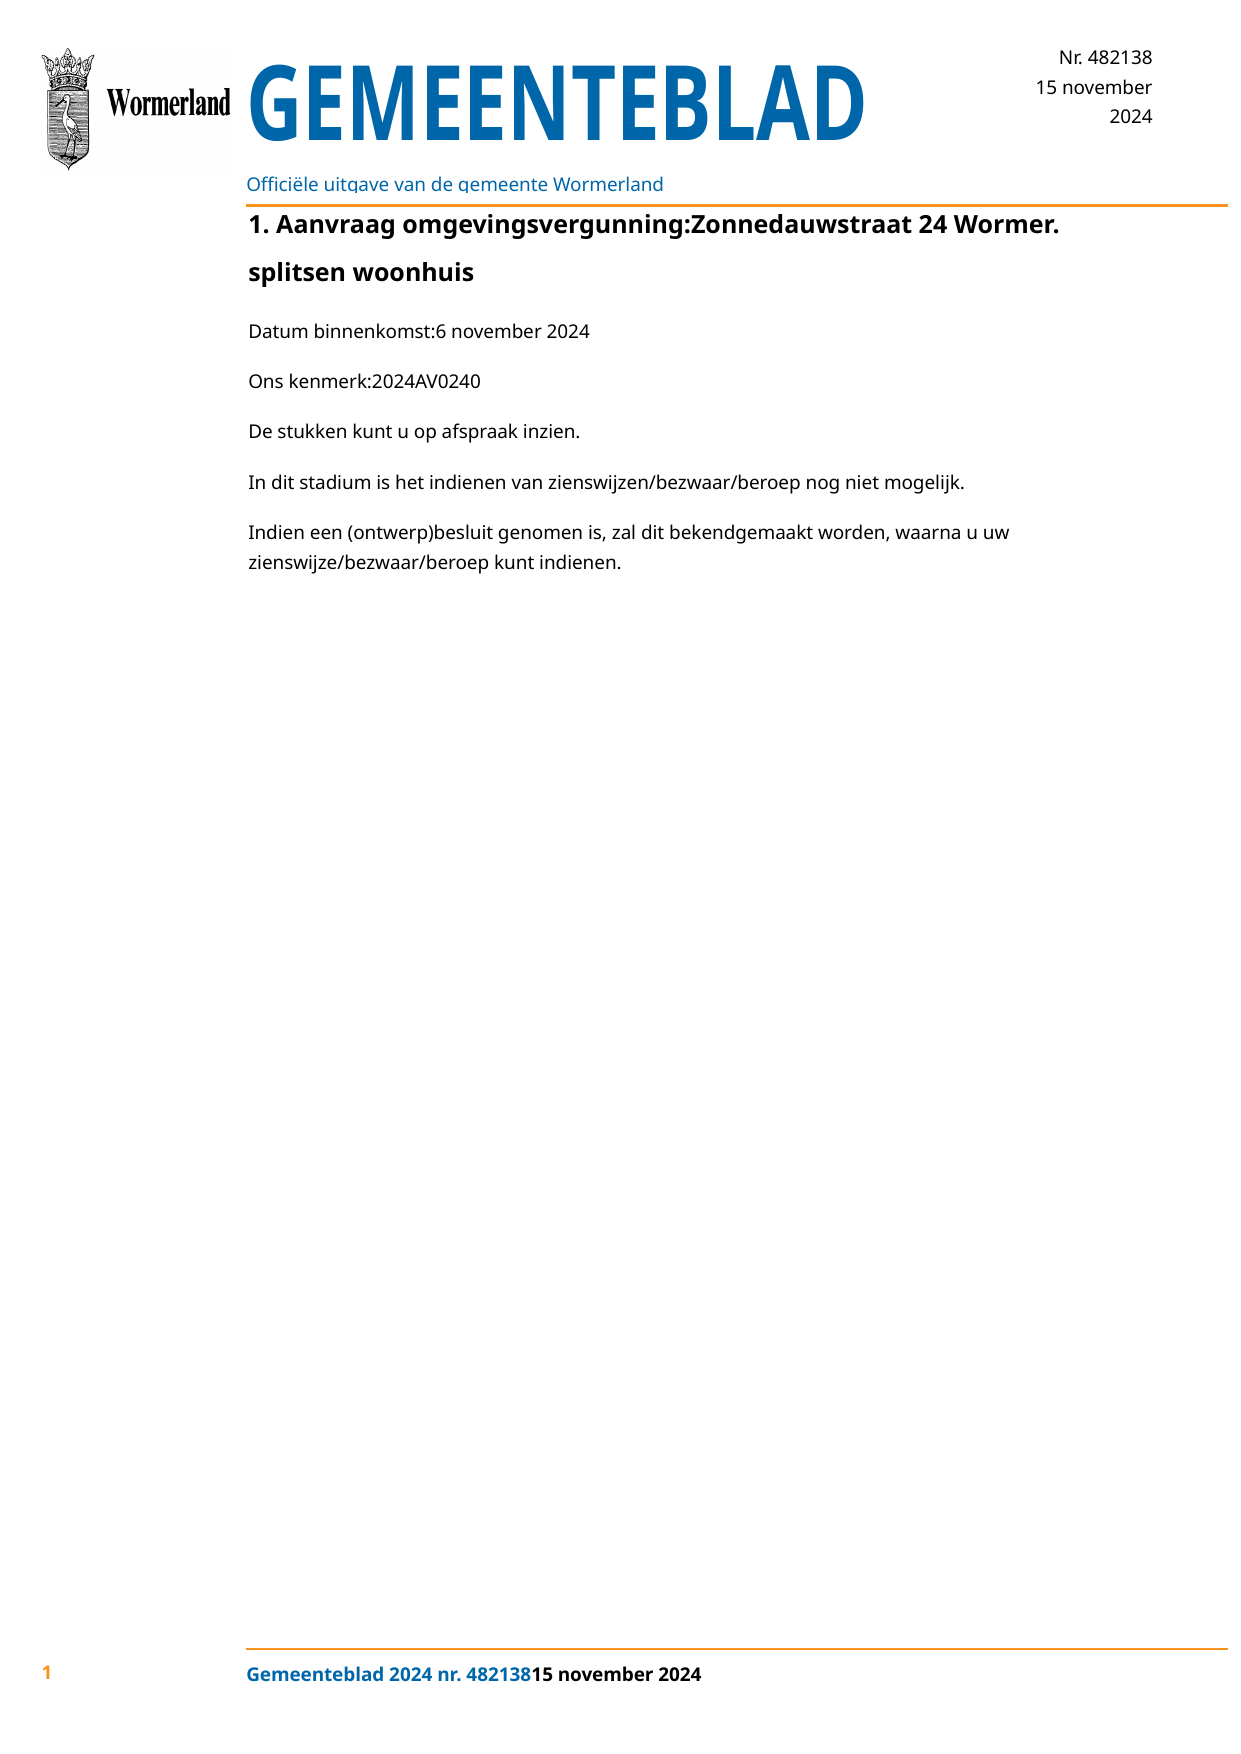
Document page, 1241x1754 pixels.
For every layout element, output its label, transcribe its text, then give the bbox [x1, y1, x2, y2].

picture [41, 47, 231, 172]
text 1. Aanvraag omgevingsvergunning:Zonnedauwstraat 24 Wormer. splitsen woonhuis [248, 207, 1152, 288]
text De stukken kunt u op afspraak inzien. [248, 419, 1152, 444]
text Indien een (ontwerp)besluit genomen is, zal dit bekendgemaakt worden, waarna u uw zienswijze/bezwaar/beroep kunt indienen. [248, 519, 1152, 575]
text Datum binnenkomst:6 november 2024 [248, 318, 1152, 344]
text Ons kenmerk:2024AV0240 [248, 368, 1152, 394]
text In dit stadium is het indienen van zienswijzen/bezwaar/beroep nog niet mogelijk. [248, 469, 1152, 495]
